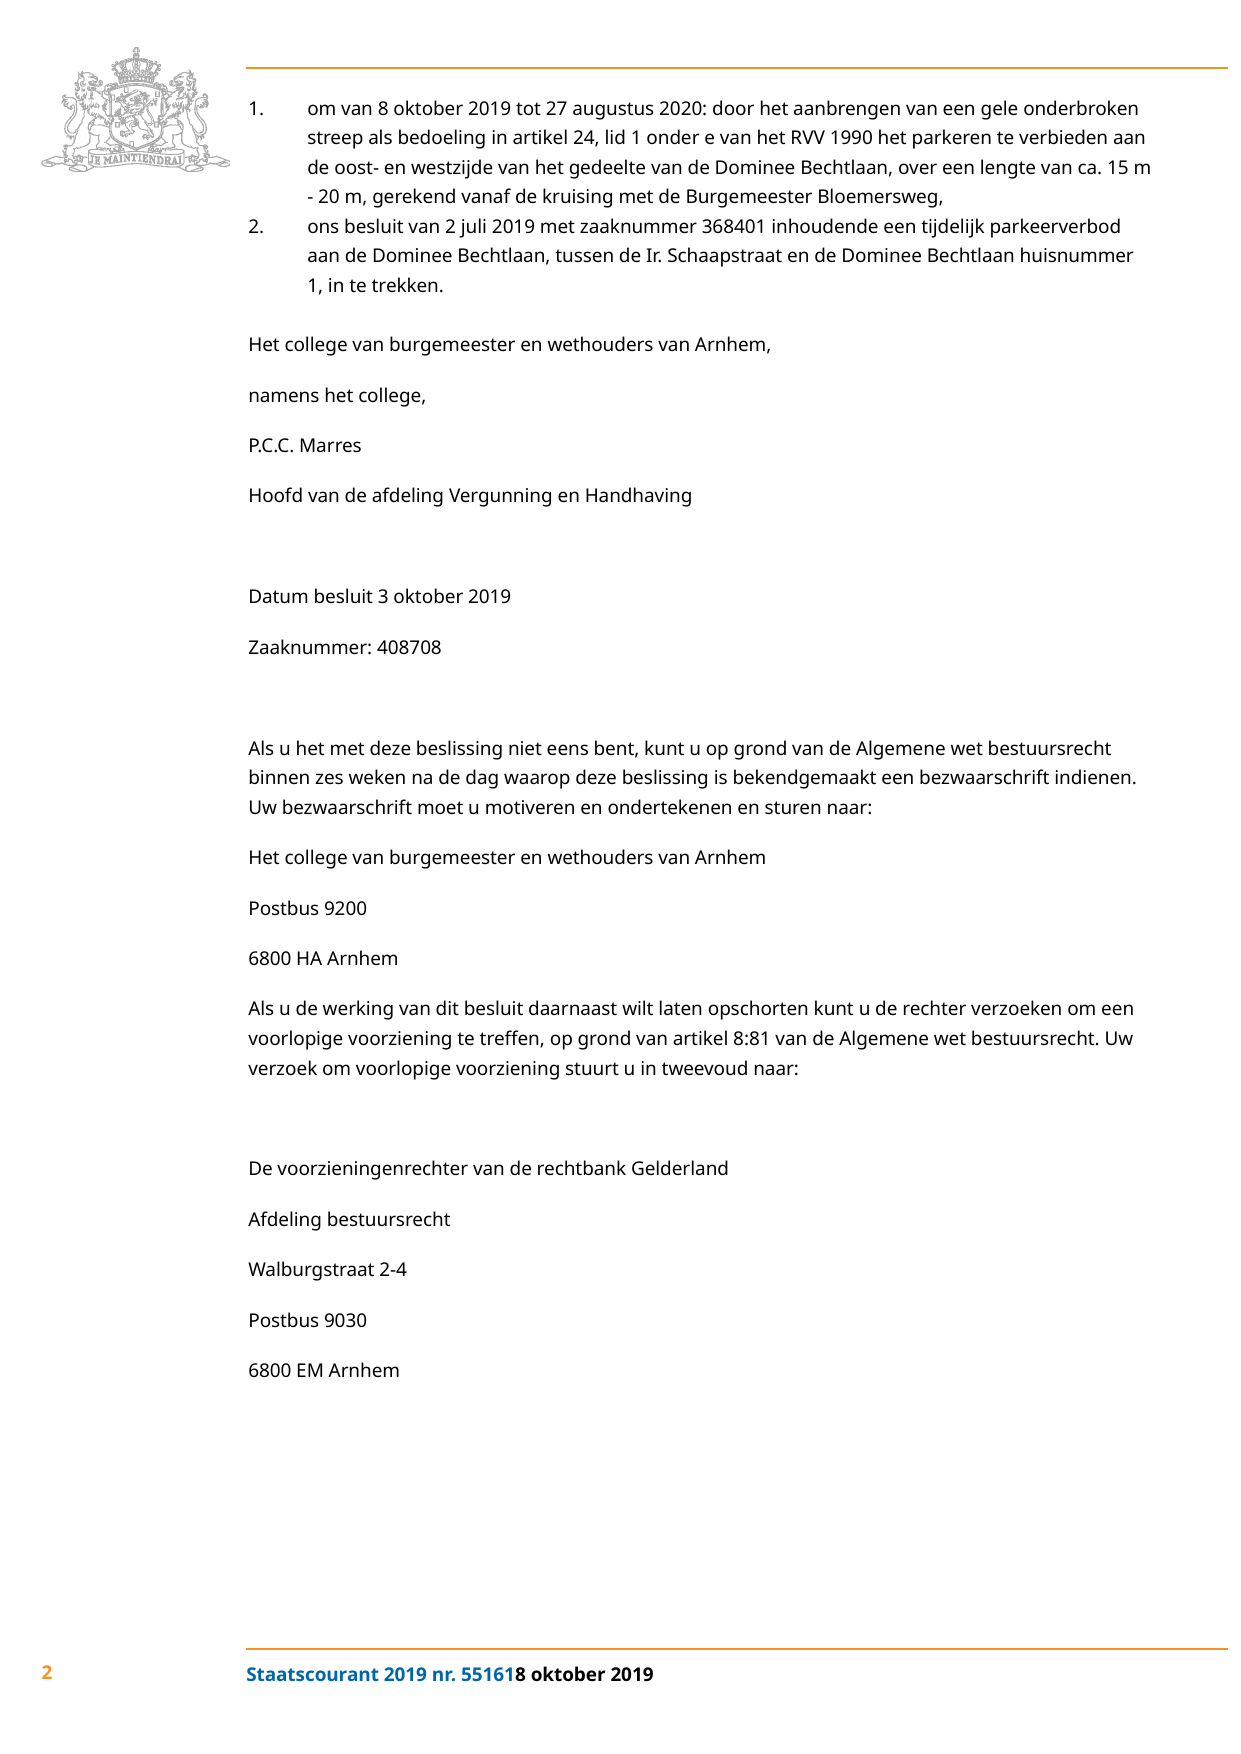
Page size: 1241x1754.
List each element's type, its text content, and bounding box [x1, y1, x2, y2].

picture [41, 47, 231, 172]
text 6800 HA Arnhem [248, 945, 1152, 971]
text Zaaknummer: 408708 [248, 634, 1152, 660]
text Als u de werking van dit besluit daarnaast wilt laten opschorten kunt u de rechter verzoeken om een voorlopige voorziening te treffen, op grond van artikel 8:81 van de Algemene wet bestuursrecht. Uw verzoek om voorlopige voorziening stuurt u in tweevoud naar: [248, 996, 1152, 1081]
list om van 8 oktober 2019 tot 27 augustus 2020: door het aanbrengen van een gele onderbroken streep als bedoeling in artikel 24, lid 1 onder e van het RVV 1990 het parkeren te verbieden aan de oost- en westzijde van het gedeelte van de Dominee Bechtlaan, over een lengte van ca. 15 m - 20 m, gerekend vanaf de kruising met de Burgemeester Bloemersweg, [248, 95, 1152, 209]
text Walburgstraat 2-4 [248, 1256, 1152, 1282]
text namens het college, [248, 382, 1152, 408]
text Hoofd van de afdeling Vergunning en Handhaving [248, 483, 1152, 508]
text Postbus 9200 [248, 895, 1152, 921]
text Postbus 9030 [248, 1307, 1152, 1333]
text Als u het met deze beslissing niet eens bent, kunt u op grond van de Algemene wet bestuursrecht binnen zes weken na de dag waarop deze beslissing is bekendgemaakt een bezwaarschrift indienen. Uw bezwaarschrift moet u motiveren en ondertekenen en sturen naar: [248, 735, 1152, 820]
text 6800 EM Arnhem [248, 1357, 1152, 1383]
text Het college van burgemeester en wethouders van Arnhem [248, 844, 1152, 870]
text Het college van burgemeester en wethouders van Arnhem, [248, 331, 1152, 357]
text Afdeling bestuursrecht [248, 1206, 1152, 1232]
text P.C.C. Marres [248, 432, 1152, 458]
text De voorzieningenrechter van de rechtbank Gelderland [248, 1156, 1152, 1181]
list ons besluit van 2 juli 2019 met zaaknummer 368401 inhoudende een tijdelijk parkeerverbod aan de Dominee Bechtlaan, tussen de Ir. Schaapstraat en de Dominee Bechtlaan huisnummer 1, in te trekken. [248, 213, 1152, 298]
text Datum besluit 3 oktober 2019 [248, 583, 1152, 609]
